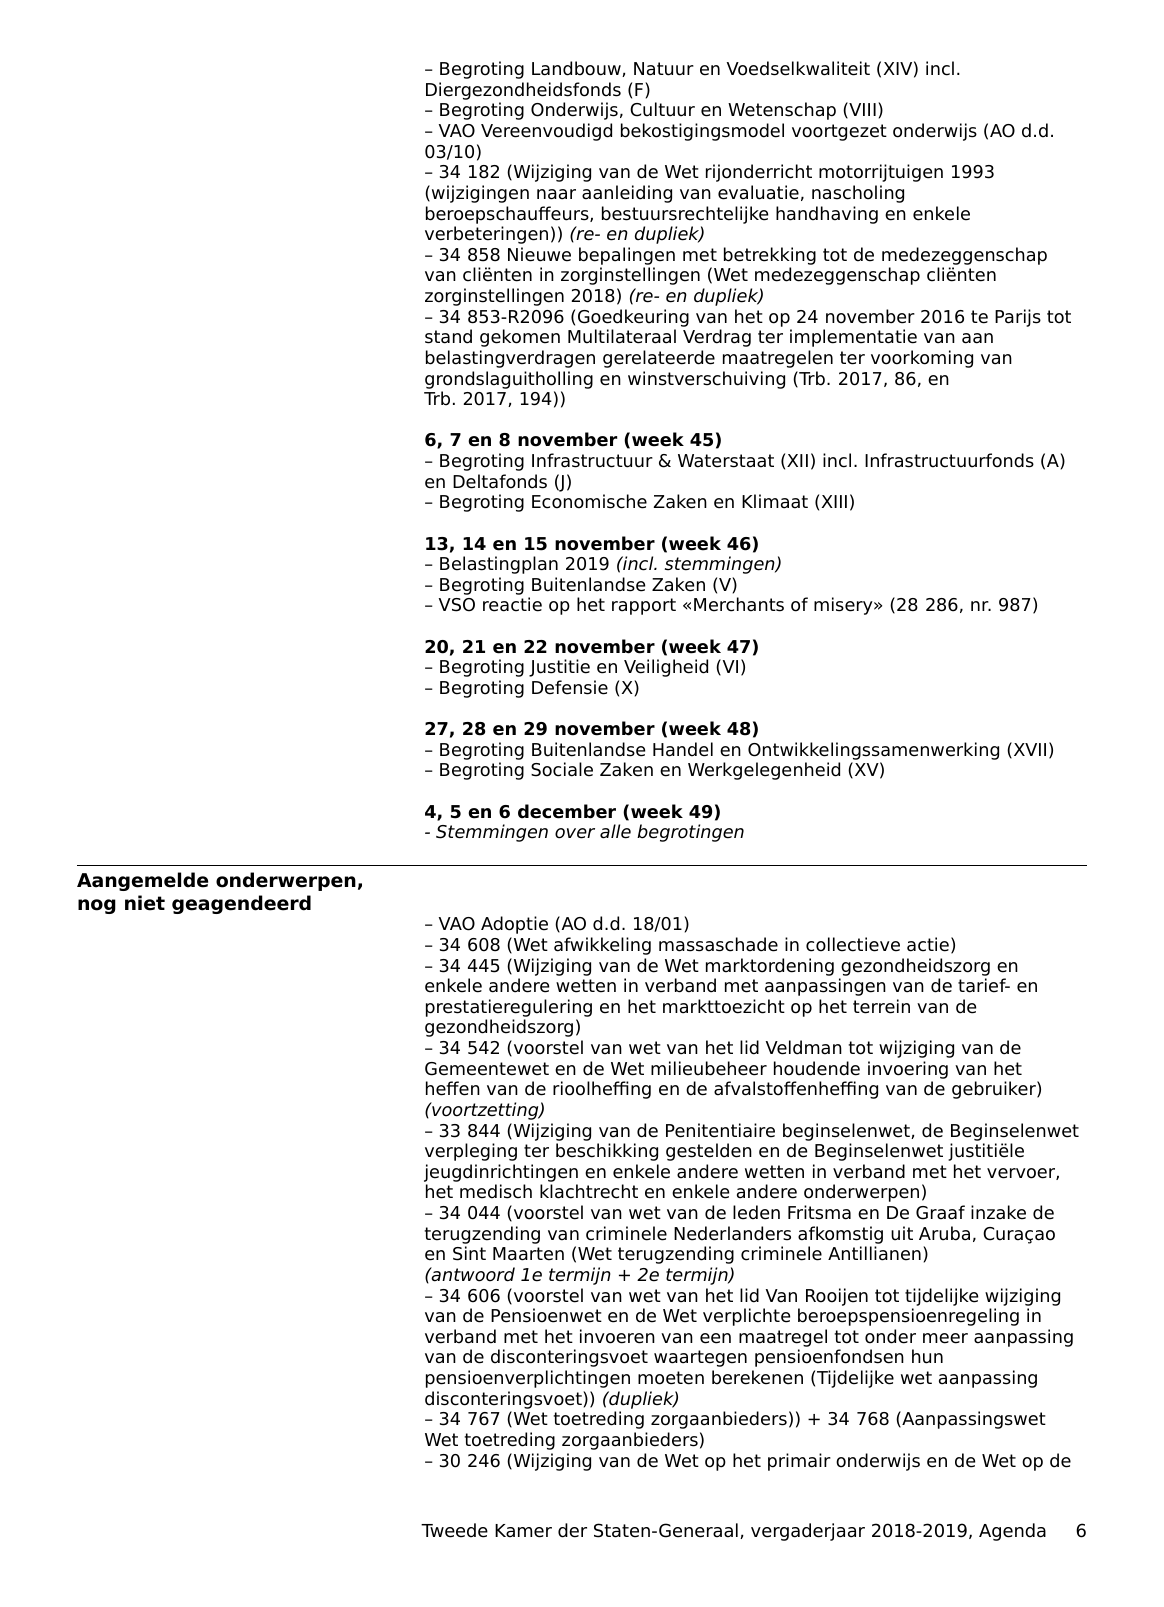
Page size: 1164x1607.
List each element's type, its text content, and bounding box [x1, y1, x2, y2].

table_cell [401, 781, 418, 802]
table_cell [418, 781, 1087, 802]
table_cell [77, 513, 401, 533]
table_cell [401, 492, 418, 513]
table_cell [77, 822, 401, 843]
table_cell [77, 100, 401, 121]
table_cell – VAO Vereenvoudigd bekostigingsmodel voortgezet onderwijs (AO d.d. 03/10) [418, 121, 1087, 162]
table_cell [401, 914, 418, 935]
table_cell [77, 121, 401, 162]
table_cell [77, 451, 401, 492]
table_cell 13, 14 en 15 november (week 46) [418, 534, 1087, 554]
table_cell – Begroting Onderwijs, Cultuur en Wetenschap (VIII) [418, 100, 1087, 121]
table_cell – 34 044 (voorstel van wet van de leden Fritsma en De Graaf inzake de terugzending van criminele Nederlanders afkomstig uit Aruba, Curaçao en Sint Maarten (Wet terugzending criminele Antillianen) [418, 1203, 1087, 1265]
table_cell – Begroting Economische Zaken en Klimaat (XIII) [418, 492, 1087, 513]
table_cell [401, 760, 418, 781]
table_cell – Belastingplan 2019 (incl. stemmingen) [418, 554, 1087, 575]
table_cell – 34 182 (Wijziging van de Wet rijonderricht motorrijtuigen 1993 (wijzigingen naar aanleiding van evaluatie, nascholing beroepschauffeurs, bestuursrechtelijke handhaving en enkele verbeteringen)) (re- en dupliek) [418, 162, 1087, 245]
table_cell [401, 802, 418, 822]
table_cell – Begroting Sociale Zaken en Werkgelegenheid (XV) [418, 760, 1087, 781]
table_cell [77, 781, 401, 802]
table_cell – 34 445 (Wijziging van de Wet marktordening gezondheidszorg en enkele andere wetten in verband met aanpassingen van de tarief- en prestatieregulering en het markttoezicht op het terrein van de gezondheidszorg) [418, 956, 1087, 1038]
table_cell [401, 162, 418, 245]
table_cell [401, 1038, 418, 1121]
table_cell – 34 542 (voorstel van wet van het lid Veldman tot wijziging van de Gemeentewet en de Wet milieubeheer houdende invoering van het heffen van de rioolheffing en de afvalstoffenheffing van de gebruiker) (voortzetting) [418, 1038, 1087, 1121]
table_cell – 34 767 (Wet toetreding zorgaanbieders)) + 34 768 (Aanpassingswet Wet toetreding zorgaanbieders) [418, 1409, 1087, 1451]
table_cell [401, 657, 418, 678]
table_cell [401, 637, 418, 657]
table_cell [77, 637, 401, 657]
table_cell – Begroting Landbouw, Natuur en Voedselkwaliteit (XIV) incl. Diergezondheidsfonds (F) [418, 59, 1087, 100]
table_cell – Begroting Infrastructuur & Waterstaat (XII) incl. Infrastructuurfonds (A) en Deltafonds (J) [418, 451, 1087, 492]
table_cell [77, 162, 401, 245]
table_cell [77, 1121, 401, 1203]
table_cell [401, 1286, 418, 1409]
table_cell [77, 719, 401, 740]
table_cell [401, 513, 418, 533]
table_cell [77, 760, 401, 781]
table_cell (antwoord 1e termijn + 2e termijn) [418, 1265, 1087, 1286]
table_cell [77, 1409, 401, 1451]
table_cell [401, 699, 418, 719]
table_cell [77, 575, 401, 595]
table_cell 27, 28 en 29 november (week 48) [418, 719, 1087, 740]
table_cell [401, 1265, 418, 1286]
table_cell [401, 451, 418, 492]
table_cell [401, 1451, 418, 1471]
table_cell [77, 534, 401, 554]
table_cell [77, 1038, 401, 1121]
table_cell [401, 59, 418, 100]
table_header [401, 866, 418, 914]
table_cell [401, 1203, 418, 1265]
table_cell [77, 678, 401, 698]
table_cell [77, 956, 401, 1038]
table_cell [77, 1286, 401, 1409]
table_cell [77, 657, 401, 678]
table_cell – VSO reactie op het rapport «Merchants of misery» (28 286, nr. 987) [418, 595, 1087, 616]
table_cell – VAO Adoptie (AO d.d. 18/01) [418, 914, 1087, 935]
table_cell [401, 307, 418, 410]
table_cell [77, 616, 401, 637]
table_header [418, 866, 1087, 914]
table_cell [401, 678, 418, 698]
table_cell [77, 410, 401, 430]
table_cell [77, 1265, 401, 1286]
table_cell – Begroting Defensie (X) [418, 678, 1087, 698]
table_cell 20, 21 en 22 november (week 47) [418, 637, 1087, 657]
table_cell [77, 492, 401, 513]
table_cell [401, 822, 418, 843]
table_cell – Begroting Buitenlandse Zaken (V) [418, 575, 1087, 595]
table_cell [401, 1121, 418, 1203]
table_cell [401, 430, 418, 451]
table_cell [77, 245, 401, 307]
table_cell [401, 595, 418, 616]
table_cell [77, 1203, 401, 1265]
table_cell [401, 410, 418, 430]
table_cell – Begroting Buitenlandse Handel en Ontwikkelingssamenwerking (XVII) [418, 740, 1087, 760]
table_cell [77, 914, 401, 935]
table_cell [401, 1409, 418, 1451]
table_cell [401, 740, 418, 760]
table_cell [77, 1451, 401, 1471]
table_cell [401, 575, 418, 595]
table_cell – 34 853-R2096 (Goedkeuring van het op 24 november 2016 te Parijs tot stand gekomen Multilateraal Verdrag ter implementatie van aan belastingverdragen gerelateerde maatregelen ter voorkoming van grondslaguitholling en winstverschuiving (Trb. 2017, 86, en Trb. 2017, 194)) [418, 307, 1087, 410]
table_cell [401, 121, 418, 162]
table_cell [77, 935, 401, 956]
table_cell – 34 606 (voorstel van wet van het lid Van Rooijen tot tijdelijke wijziging van de Pensioenwet en de Wet verplichte beroepspensioenregeling in verband met het invoeren van een maatregel tot onder meer aanpassing van de disconteringsvoet waartegen pensioenfondsen hun pensioenverplichtingen moeten berekenen (Tijdelijke wet aanpassing disconteringsvoet)) (dupliek) [418, 1286, 1087, 1409]
table_cell - Stemmingen over alle begrotingen [418, 822, 1087, 843]
table_cell [401, 554, 418, 575]
table_cell [401, 935, 418, 956]
table_cell [77, 595, 401, 616]
table_cell [77, 802, 401, 822]
table_cell [77, 430, 401, 451]
table_cell [418, 513, 1087, 533]
table_cell 6, 7 en 8 november (week 45) [418, 430, 1087, 451]
table_cell [401, 245, 418, 307]
table_cell [401, 100, 418, 121]
table_cell [77, 307, 401, 410]
table_cell [77, 699, 401, 719]
table_cell [401, 719, 418, 740]
table_cell [77, 554, 401, 575]
table_cell – 30 246 (Wijziging van de Wet op het primair onderwijs en de Wet op de [418, 1451, 1087, 1471]
table_cell [401, 616, 418, 637]
table_cell – 34 858 Nieuwe bepalingen met betrekking tot de medezeggenschap van cliënten in zorginstellingen (Wet medezeggenschap cliënten zorginstellingen 2018) (re- en dupliek) [418, 245, 1087, 307]
table_cell [77, 740, 401, 760]
table_cell [418, 699, 1087, 719]
table_cell [418, 410, 1087, 430]
table_cell [418, 616, 1087, 637]
table_cell 4, 5 en 6 december (week 49) [418, 802, 1087, 822]
table_cell [401, 956, 418, 1038]
table_header Aangemelde onderwerpen, nog niet geagendeerd [77, 866, 401, 914]
table_cell – Begroting Justitie en Veiligheid (VI) [418, 657, 1087, 678]
table_cell [77, 59, 401, 100]
table_cell – 33 844 (Wijziging van de Penitentiaire beginselenwet, de Beginselenwet verpleging ter beschikking gestelden en de Beginselenwet justitiële jeugdinrichtingen en enkele andere wetten in verband met het vervoer, het medisch klachtrecht en enkele andere onderwerpen) [418, 1121, 1087, 1203]
table_cell [401, 534, 418, 554]
table_cell – 34 608 (Wet afwikkeling massaschade in collectieve actie) [418, 935, 1087, 956]
